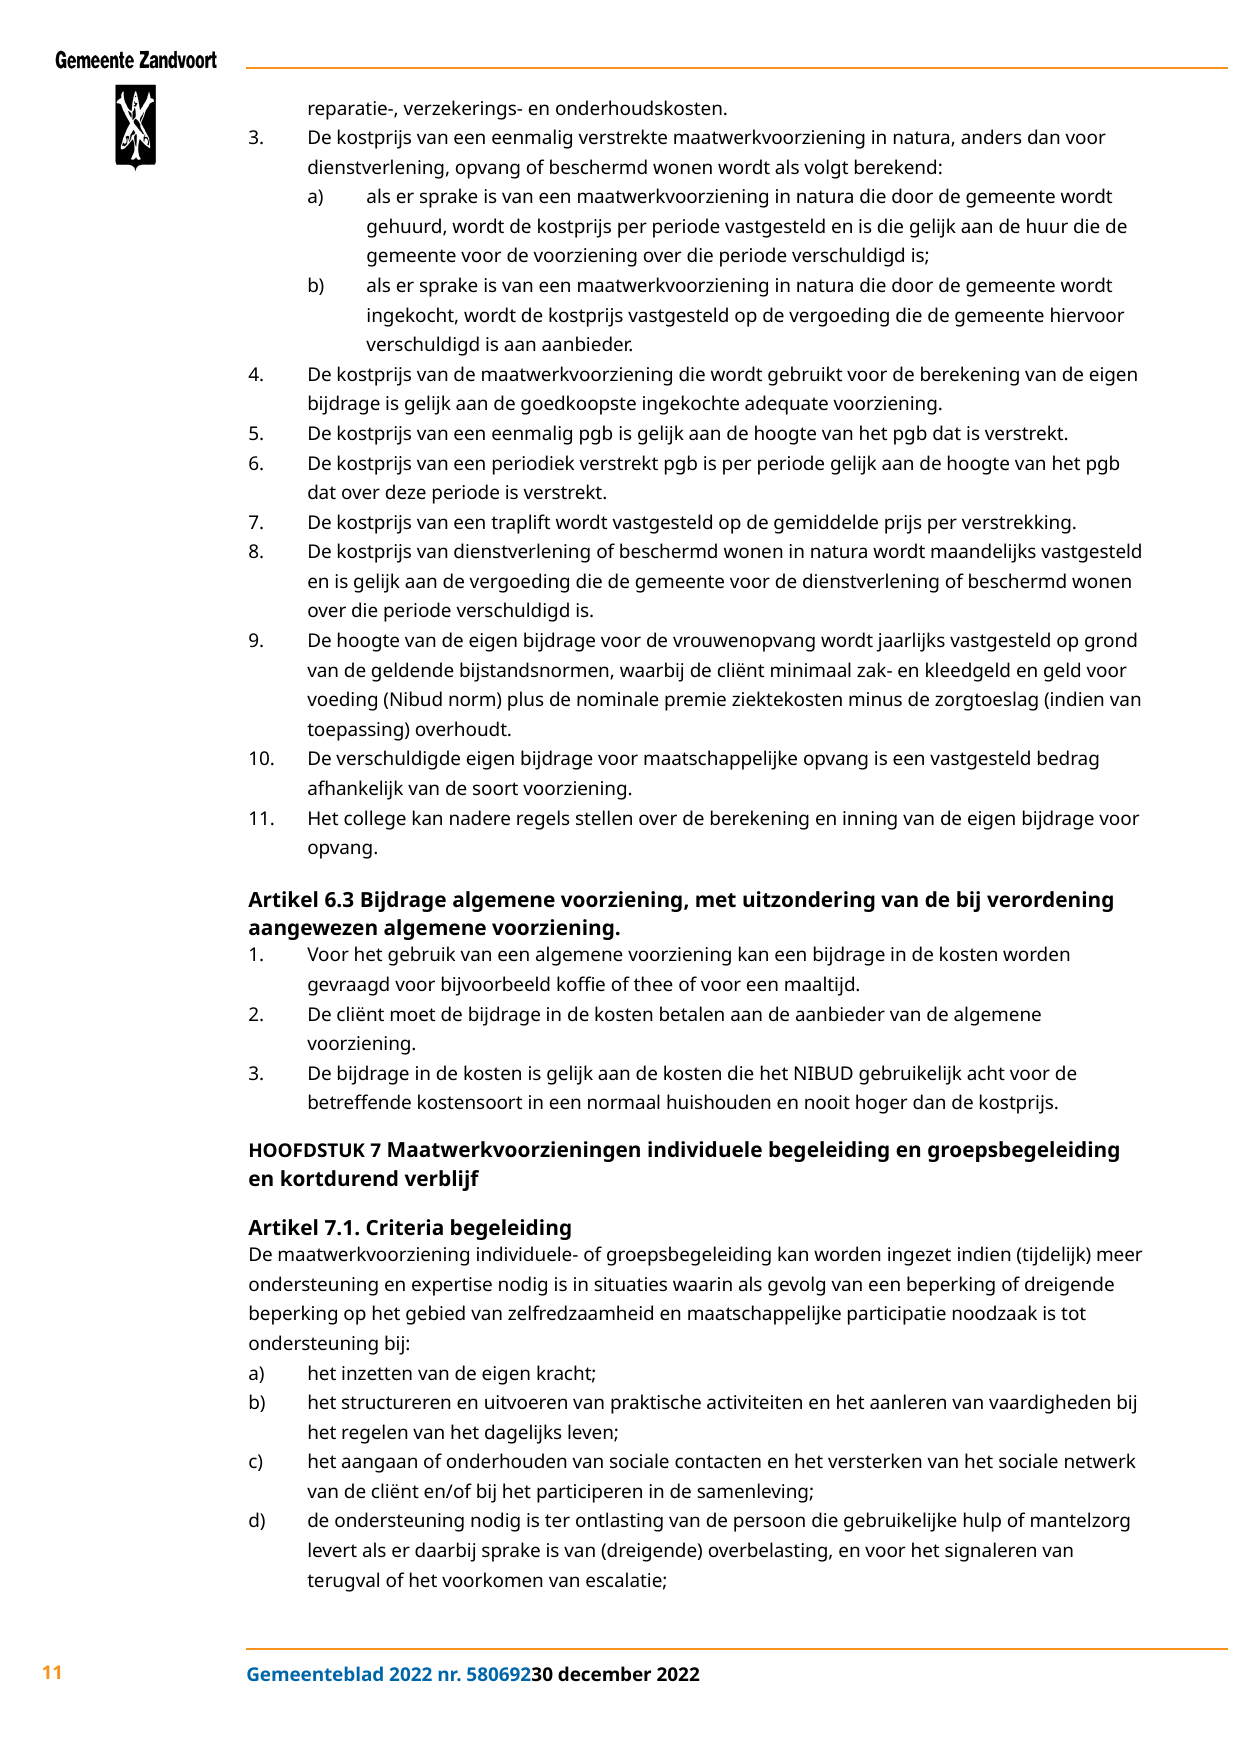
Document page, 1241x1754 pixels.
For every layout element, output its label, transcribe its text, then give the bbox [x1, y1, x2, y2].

list De bijdrage in de kosten is gelijk aan de kosten die het NIBUD gebruikelijk acht voor de betreffende kostensoort in een normaal huishouden en nooit hoger dan de kostprijs. [248, 1060, 1152, 1115]
list het aangaan of onderhouden van sociale contacten en het versterken van het sociale netwerk van de cliënt en/of bij het participeren in de samenleving; [248, 1448, 1152, 1504]
list het structureren en uitvoeren van praktische activiteiten en het aanleren van vaardigheden bij het regelen van het dagelijks leven; [248, 1389, 1152, 1444]
list Het college kan nadere regels stellen over de berekening en inning van de eigen bijdrage voor opvang. [248, 805, 1152, 860]
list als er sprake is van een maatwerkvoorziening in natura die door de gemeente wordt gehuurd, wordt de kostprijs per periode vastgesteld en is die gelijk aan de huur die de gemeente voor de voorziening over die periode verschuldigd is; [307, 183, 1152, 268]
list de ondersteuning nodig is ter ontlasting van de persoon die gebruikelijke hulp of mantelzorg levert als er daarbij sprake is van (dreigende) overbelasting, en voor het signaleren van terugval of het voorkomen van escalatie; [248, 1508, 1152, 1592]
list De hoogte van de eigen bijdrage voor de vrouwenopvang wordt jaarlijks vastgesteld op grond van de geldende bijstandsnormen, waarbij de cliënt minimaal zak- en kleedgeld en geld voor voeding (Nibud norm) plus de nominale premie ziektekosten minus de zorgtoeslag (indien van toepassing) overhoudt. [248, 627, 1152, 742]
text Artikel 6.3 Bijdrage algemene voorziening, met uitzondering van de bij verordening aangewezen algemene voorziening. [248, 885, 1152, 942]
list Voor het gebruik van een algemene voorziening kan een bijdrage in de kosten worden gevraagd voor bijvoorbeeld koffie of thee of voor een maaltijd. [248, 942, 1152, 997]
list De kostprijs van een eenmalig verstrekte maatwerkvoorziening in natura, anders dan voor dienstverlening, opvang of beschermd wonen wordt als volgt berekend: [248, 124, 1152, 180]
picture [41, 47, 231, 172]
list De cliënt moet de bijdrage in de kosten betalen aan de aanbieder van de algemene voorziening. [248, 1001, 1152, 1056]
text HOOFDSTUK 7 Maatwerkvoorzieningen individuele begeleiding en groepsbegeleiding en kortdurend verblijf [248, 1135, 1152, 1192]
list reparatie-, verzekerings- en onderhoudskosten. [248, 95, 1152, 121]
list De kostprijs van een traplift wordt vastgesteld op de gemiddelde prijs per verstrekking. [248, 509, 1152, 535]
text Artikel 7.1. Criteria begeleiding [248, 1213, 1152, 1241]
text De maatwerkvoorziening individuele- of groepsbegeleiding kan worden ingezet indien (tijdelijk) meer ondersteuning en expertise nodig is in situaties waarin als gevolg van een beperking of dreigende beperking op het gebied van zelfredzaamheid en maatschappelijke participatie noodzaak is tot ondersteuning bij: [248, 1241, 1152, 1356]
list als er sprake is van een maatwerkvoorziening in natura die door de gemeente wordt ingekocht, wordt de kostprijs vastgesteld op de vergoeding die de gemeente hiervoor verschuldigd is aan aanbieder. [307, 272, 1152, 357]
list De verschuldigde eigen bijdrage voor maatschappelijke opvang is een vastgesteld bedrag afhankelijk van de soort voorziening. [248, 746, 1152, 801]
list De kostprijs van de maatwerkvoorziening die wordt gebruikt voor de berekening van de eigen bijdrage is gelijk aan de goedkoopste ingekochte adequate voorziening. [248, 361, 1152, 416]
list De kostprijs van een eenmalig pgb is gelijk aan de hoogte van het pgb dat is verstrekt. [248, 420, 1152, 446]
list De kostprijs van een periodiek verstrekt pgb is per periode gelijk aan de hoogte van het pgb dat over deze periode is verstrekt. [248, 450, 1152, 505]
list De kostprijs van dienstverlening of beschermd wonen in natura wordt maandelijks vastgesteld en is gelijk aan de vergoeding die de gemeente voor de dienstverlening of beschermd wonen over die periode verschuldigd is. [248, 538, 1152, 623]
list het inzetten van de eigen kracht; [248, 1360, 1152, 1385]
